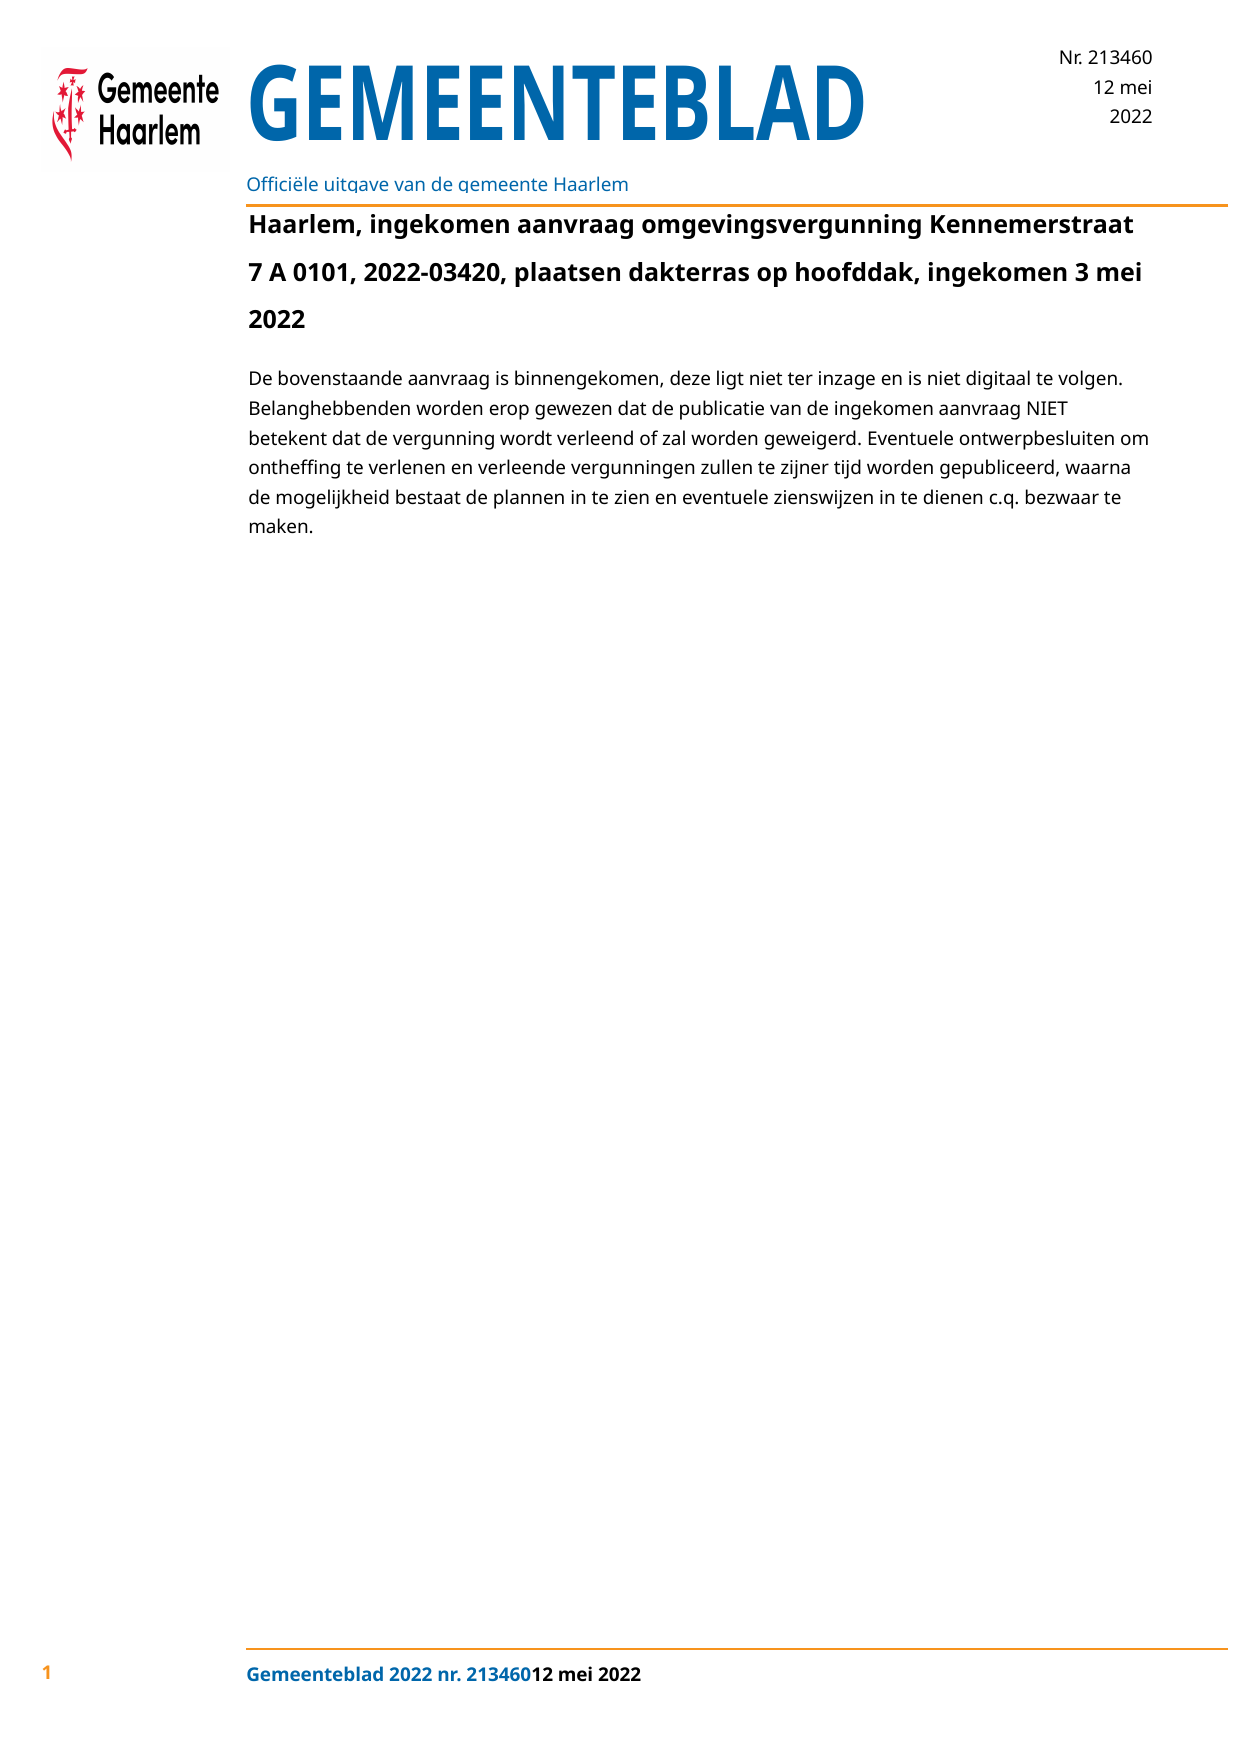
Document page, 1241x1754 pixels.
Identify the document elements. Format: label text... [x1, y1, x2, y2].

text De bovenstaande aanvraag is binnengekomen, deze ligt niet ter inzage en is niet digitaal te volgen. Belanghebbenden worden erop gewezen dat de publicatie van de ingekomen aanvraag NIET betekent dat de vergunning wordt verleend of zal worden geweigerd. Eventuele ontwerpbesluiten om ontheffing te verlenen en verleende vergunningen zullen te zijner tijd worden gepubliceerd, waarna de mogelijkheid bestaat de plannen in te zien en eventuele zienswijzen in te dienen c.q. bezwaar te maken. [248, 366, 1152, 539]
picture [41, 47, 231, 172]
text Haarlem, ingekomen aanvraag omgevingsvergunning Kennemerstraat 7 A 0101, 2022-03420, plaatsen dakterras op hoofddak, ingekomen 3 mei 2022 [248, 207, 1152, 336]
